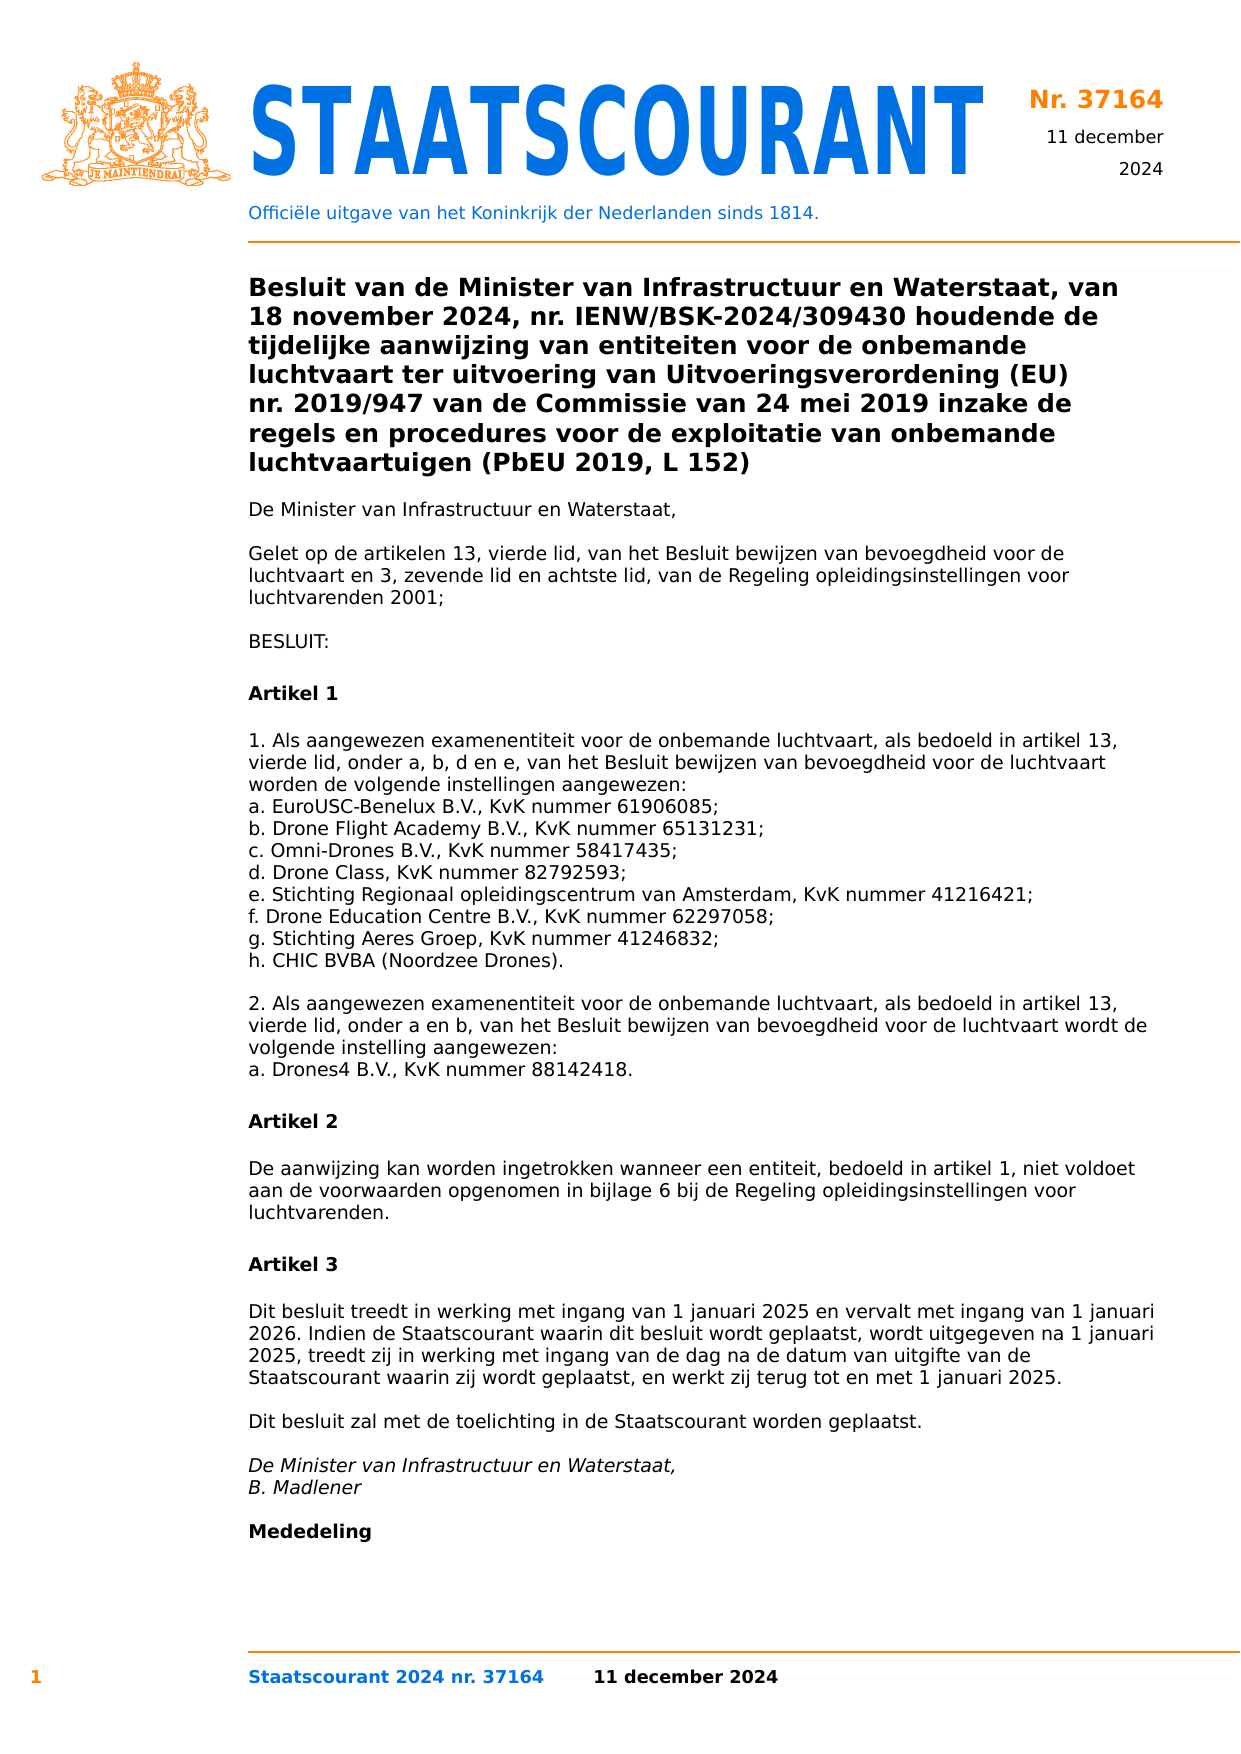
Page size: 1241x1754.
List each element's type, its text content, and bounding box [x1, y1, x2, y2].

subtitle Besluit van de Minister van Infrastructuur en Waterstaat, van 18 november 2024, nr. IENW/BSK-2024/309430 houdende de tijdelijke aanwijzing van entiteiten voor de onbemande luchtvaart ter uitvoering van Uitvoeringsverordening (EU) nr. 2019/947 van de Commissie van 24 mei 2019 inzake de regels en procedures voor de exploitatie van onbemande luchtvaartuigen (PbEU 2019, L 152) [248, 273, 1163, 477]
text Gelet op de artikelen 13, vierde lid, van het Besluit bewijzen van bevoegdheid voor de luchtvaart en 3, zevende lid en achtste lid, van de Regeling opleidingsinstellingen voor luchtvarenden 2001; [248, 543, 1163, 609]
text De Minister van Infrastructuur en Waterstaat, [248, 499, 1163, 521]
text c. Omni-Drones B.V., KvK nummer 58417435; [248, 839, 1163, 862]
text Dit besluit treedt in werking met ingang van 1 januari 2025 en vervalt met ingang van 1 januari 2026. Indien de Staatscourant waarin dit besluit wordt geplaatst, wordt uitgegeven na 1 januari 2025, treedt zij in werking met ingang van de dag na de datum van uitgifte van de Staatscourant waarin zij wordt geplaatst, en werkt zij terug tot en met 1 januari 2025. [248, 1301, 1163, 1389]
text d. Drone Class, KvK nummer 82792593; [248, 862, 1163, 883]
text 1. Als aangewezen examenentiteit voor de onbemande luchtvaart, als bedoeld in artikel 13, vierde lid, onder a, b, d en e, van het Besluit bewijzen van bevoegdheid voor de luchtvaart worden de volgende instellingen aangewezen: [248, 730, 1163, 796]
subtitle Artikel 3 [248, 1254, 1163, 1276]
table_cell 2024 [998, 153, 1240, 203]
text Dit besluit zal met de toelichting in de Staatscourant worden geplaatst. [248, 1411, 1163, 1433]
table_header Nr. 37164 [998, 62, 1240, 121]
text 2. Als aangewezen examenentiteit voor de onbemande luchtvaart, als bedoeld in artikel 13, vierde lid, onder a en b, van het Besluit bewijzen van bevoegdheid voor de luchtvaart wordt de volgende instelling aangewezen: [248, 993, 1163, 1059]
text a. EuroUSC-Benelux B.V., KvK nummer 61906085; [248, 796, 1163, 818]
table_cell Officiële uitgave van het Koninkrijk der Nederlanden sinds 1814. [248, 203, 1240, 241]
text a. Drones4 B.V., KvK nummer 88142418. [248, 1059, 1163, 1081]
text h. CHIC BVBA (Noordzee Drones). [248, 949, 1163, 971]
text g. Stichting Aeres Groep, KvK nummer 41246832; [248, 927, 1163, 949]
text b. Drone Flight Academy B.V., KvK nummer 65131231; [248, 818, 1163, 839]
picture [41, 62, 231, 186]
text e. Stichting Regionaal opleidingscentrum van Amsterdam, KvK nummer 41216421; [248, 883, 1163, 906]
text BESLUIT: [248, 631, 1163, 653]
subtitle Artikel 1 [248, 683, 1163, 705]
text De aanwijzing kan worden ingetrokken wanneer een entiteit, bedoeld in artikel 1, niet voldoet aan de voorwaarden opgenomen in bijlage 6 bij de Regeling opleidingsinstellingen voor luchtvarenden. [248, 1158, 1163, 1224]
table_cell 11 december [998, 121, 1240, 153]
text f. Drone Education Centre B.V., KvK nummer 62297058; [248, 906, 1163, 927]
table_header [25, 62, 248, 241]
text De Minister van Infrastructuur en Waterstaat, B. Madlener [248, 1455, 1163, 1499]
subtitle Artikel 2 [248, 1111, 1163, 1133]
table_header STAATSCOURANT [248, 62, 998, 203]
text Mededeling [248, 1521, 1163, 1543]
